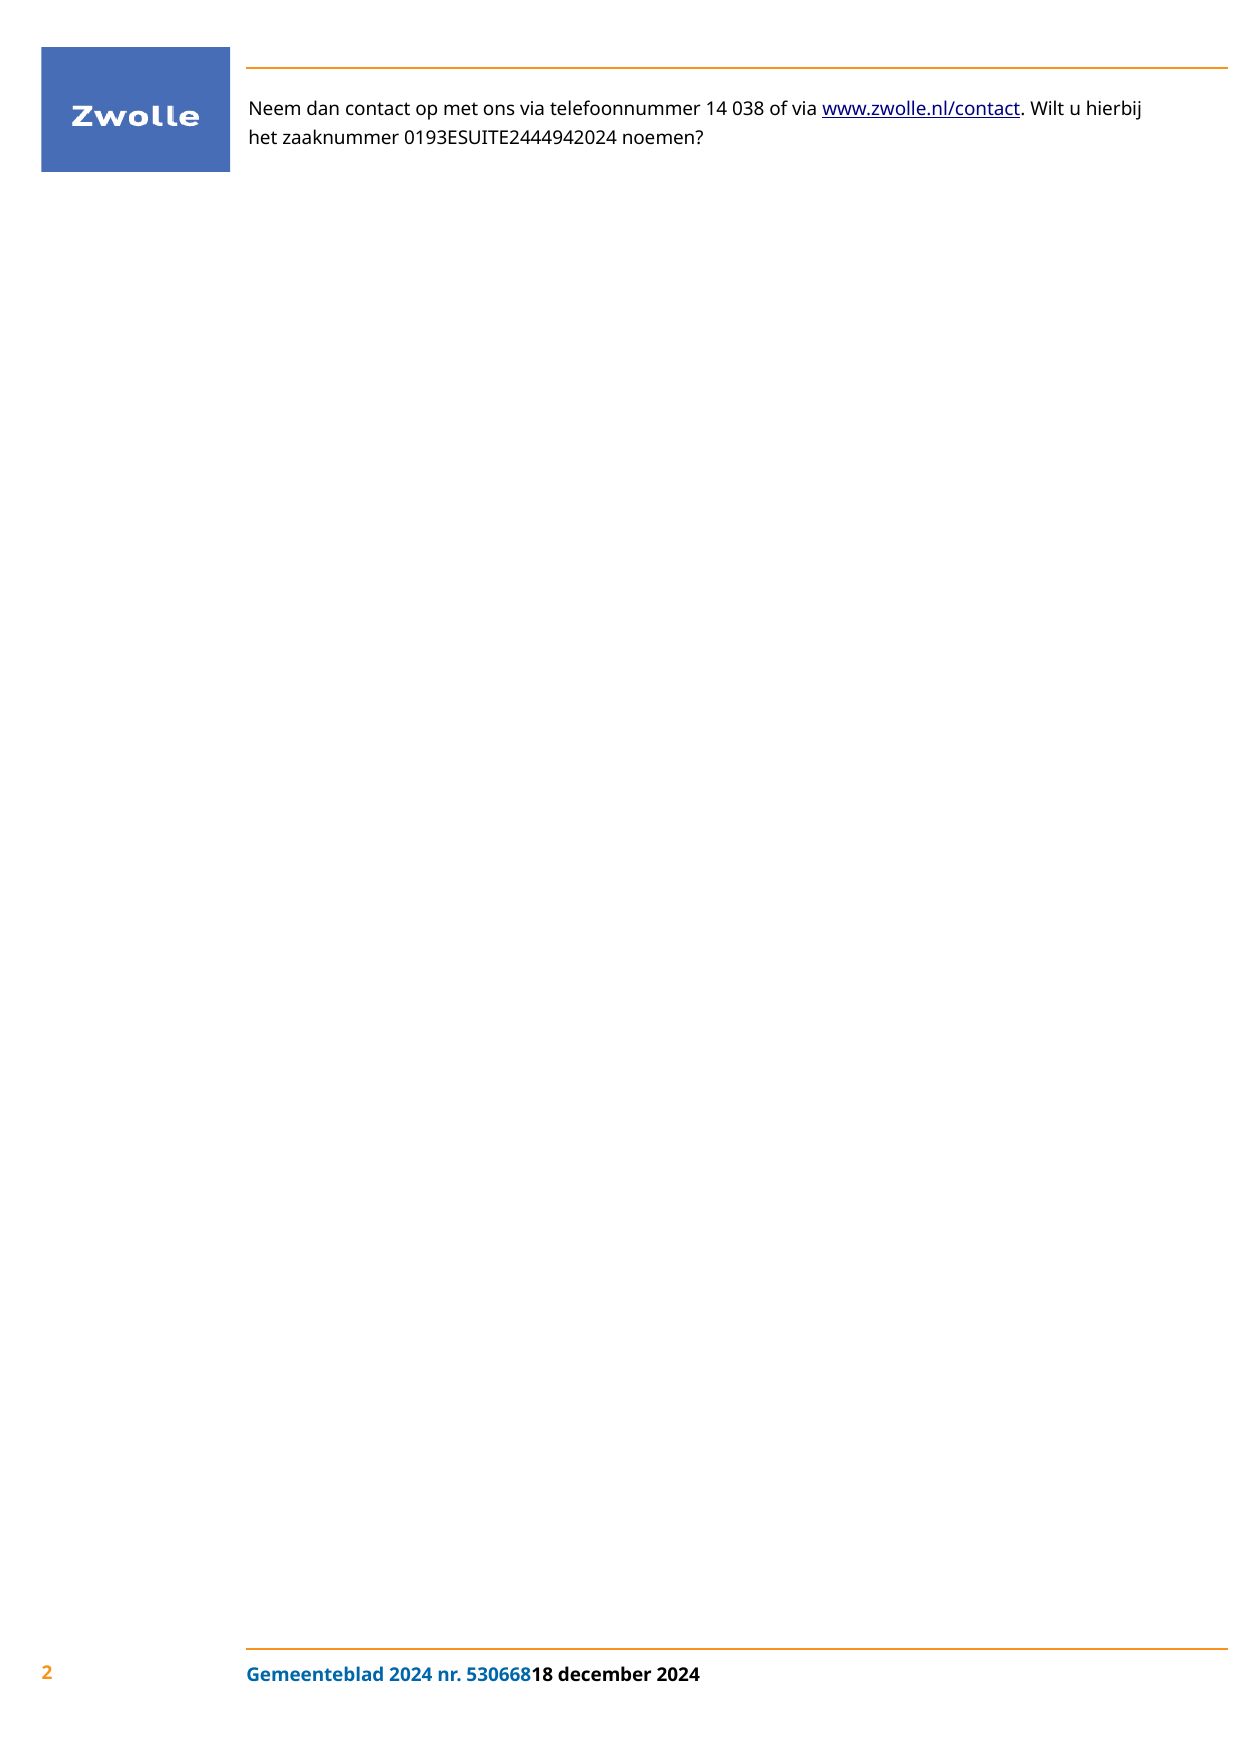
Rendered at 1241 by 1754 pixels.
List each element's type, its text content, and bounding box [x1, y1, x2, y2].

picture [41, 47, 231, 172]
text Neem dan contact op met ons via telefoonnummer 14 038 of via www.zwolle.nl/contact. Wilt u hierbij het zaaknummer 0193ESUITE2444942024 noemen? [248, 95, 1152, 150]
